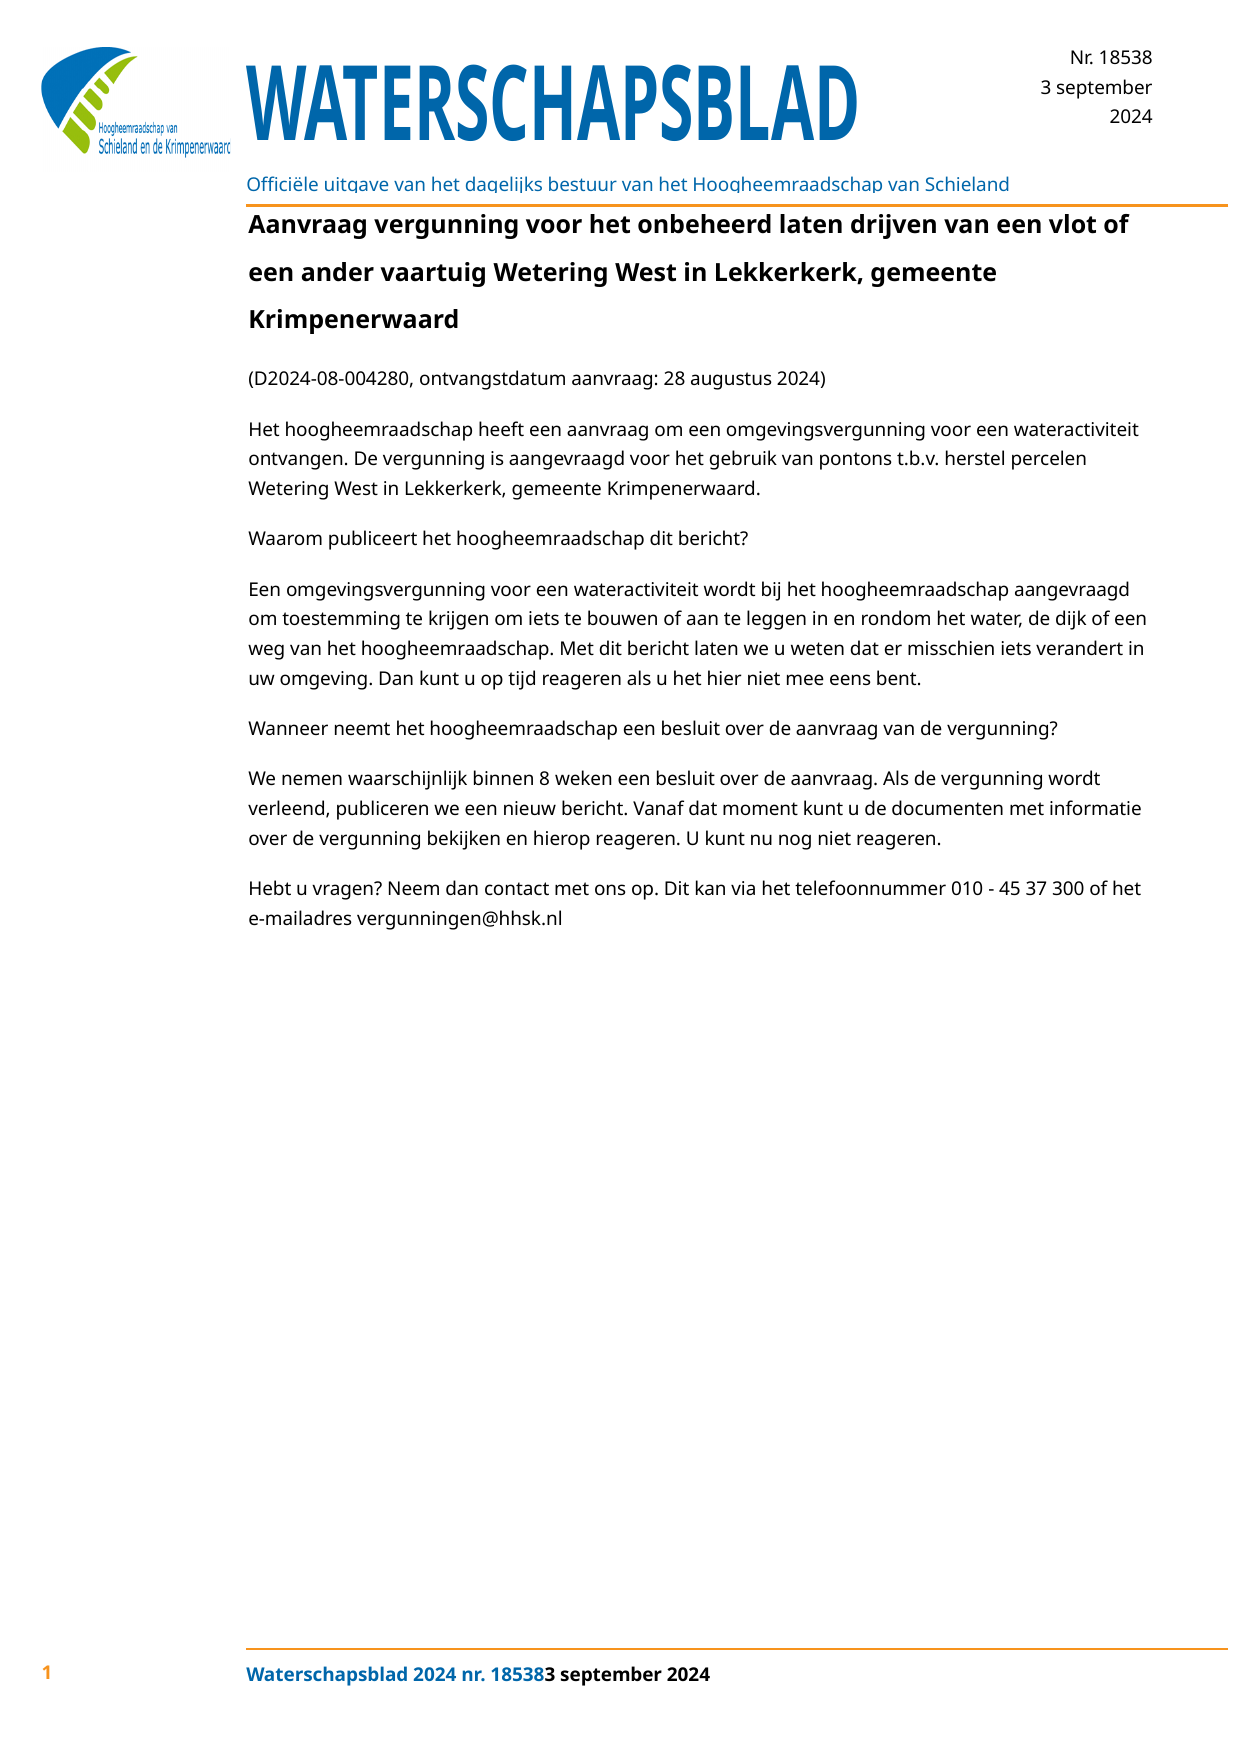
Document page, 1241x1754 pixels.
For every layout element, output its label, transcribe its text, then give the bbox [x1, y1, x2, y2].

text Hebt u vragen? Neem dan contact met ons op. Dit kan via het telefoonnummer 010 - 45 37 300 of het e-mailadres vergunningen@hhsk.nl [248, 875, 1152, 930]
text (D2024-08-004280, ontvangstdatum aanvraag: 28 augustus 2024) [248, 366, 1152, 391]
text We nemen waarschijnlijk binnen 8 weken een besluit over de aanvraag. Als de vergunning wordt verleend, publiceren we een nieuw bericht. Vanaf dat moment kunt u de documenten met informatie over de vergunning bekijken en hierop reageren. U kunt nu nog niet reageren. [248, 766, 1152, 850]
picture [41, 47, 231, 172]
text Waarom publiceert het hoogheemraadschap dit bericht? [248, 526, 1152, 551]
text Het hoogheemraadschap heeft een aanvraag om een omgevingsvergunning voor een wateractiviteit ontvangen. De vergunning is aangevraagd voor het gebruik van pontons t.b.v. herstel percelen Wetering West in Lekkerkerk, gemeente Krimpenerwaard. [248, 416, 1152, 501]
text Aanvraag vergunning voor het onbeheerd laten drijven van een vlot of een ander vaartuig Wetering West in Lekkerkerk, gemeente Krimpenerwaard [248, 207, 1152, 336]
text Een omgevingsvergunning voor een wateractiviteit wordt bij het hoogheemraadschap aangevraagd om toestemming te krijgen om iets te bouwen of aan te leggen in en rondom het water, de dijk of een weg van het hoogheemraadschap. Met dit bericht laten we u weten dat er misschien iets verandert in uw omgeving. Dan kunt u op tijd reageren als u het hier niet mee eens bent. [248, 576, 1152, 690]
text Wanneer neemt het hoogheemraadschap een besluit over de aanvraag van de vergunning? [248, 715, 1152, 741]
